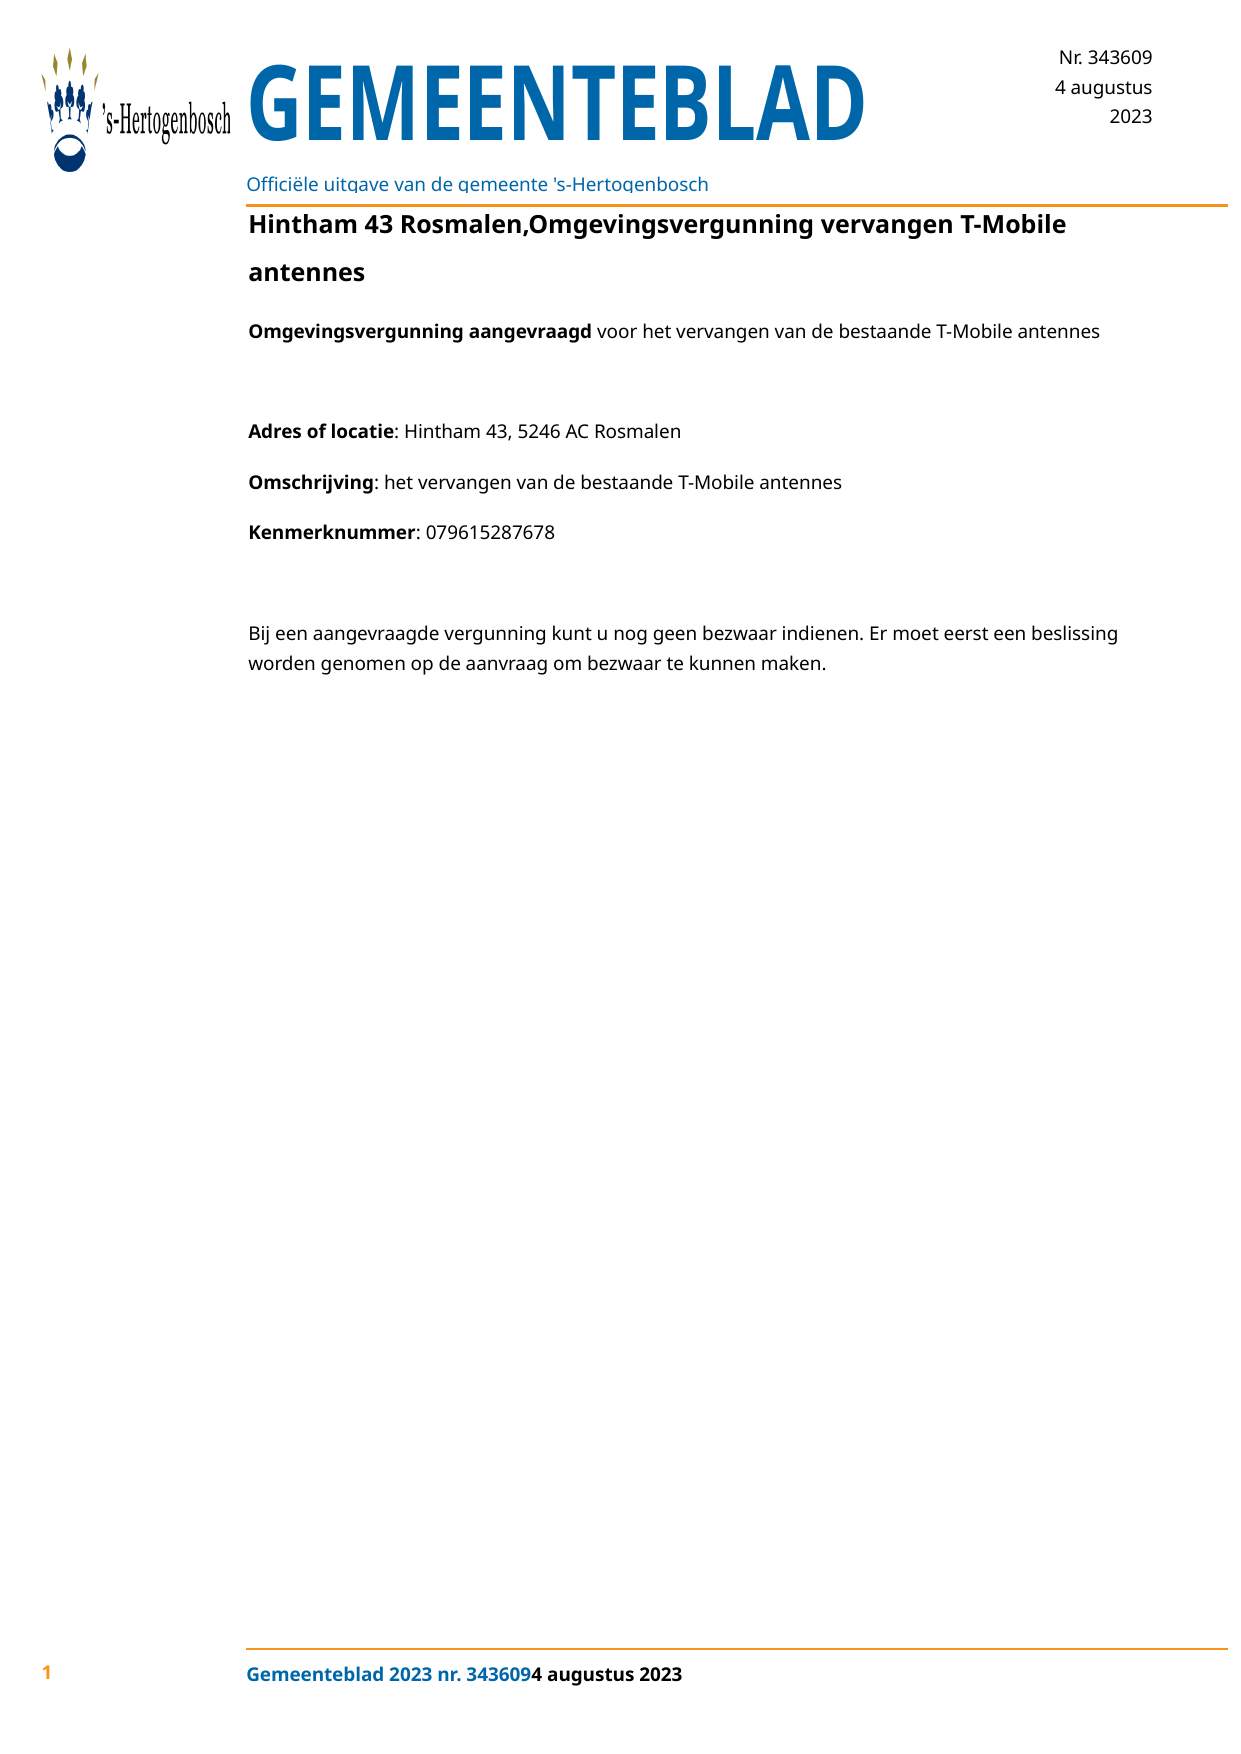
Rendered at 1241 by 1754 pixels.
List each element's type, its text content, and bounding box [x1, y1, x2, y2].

text Hintham 43 Rosmalen,Omgevingsvergunning vervangen T-Mobile antennes [248, 207, 1152, 288]
text Bij een aangevraagde vergunning kunt u nog geen bezwaar indienen. Er moet eerst een beslissing worden genomen op de aanvraag om bezwaar te kunnen maken. [248, 620, 1152, 676]
text Omschrijving: het vervangen van de bestaande T-Mobile antennes [248, 469, 1152, 495]
text Kenmerknummer: 079615287678 [248, 519, 1152, 545]
text Adres of locatie: Hintham 43, 5246 AC Rosmalen [248, 419, 1152, 444]
picture [41, 47, 231, 172]
text Omgevingsvergunning aangevraagd voor het vervangen van de bestaande T-Mobile antennes [248, 318, 1152, 344]
